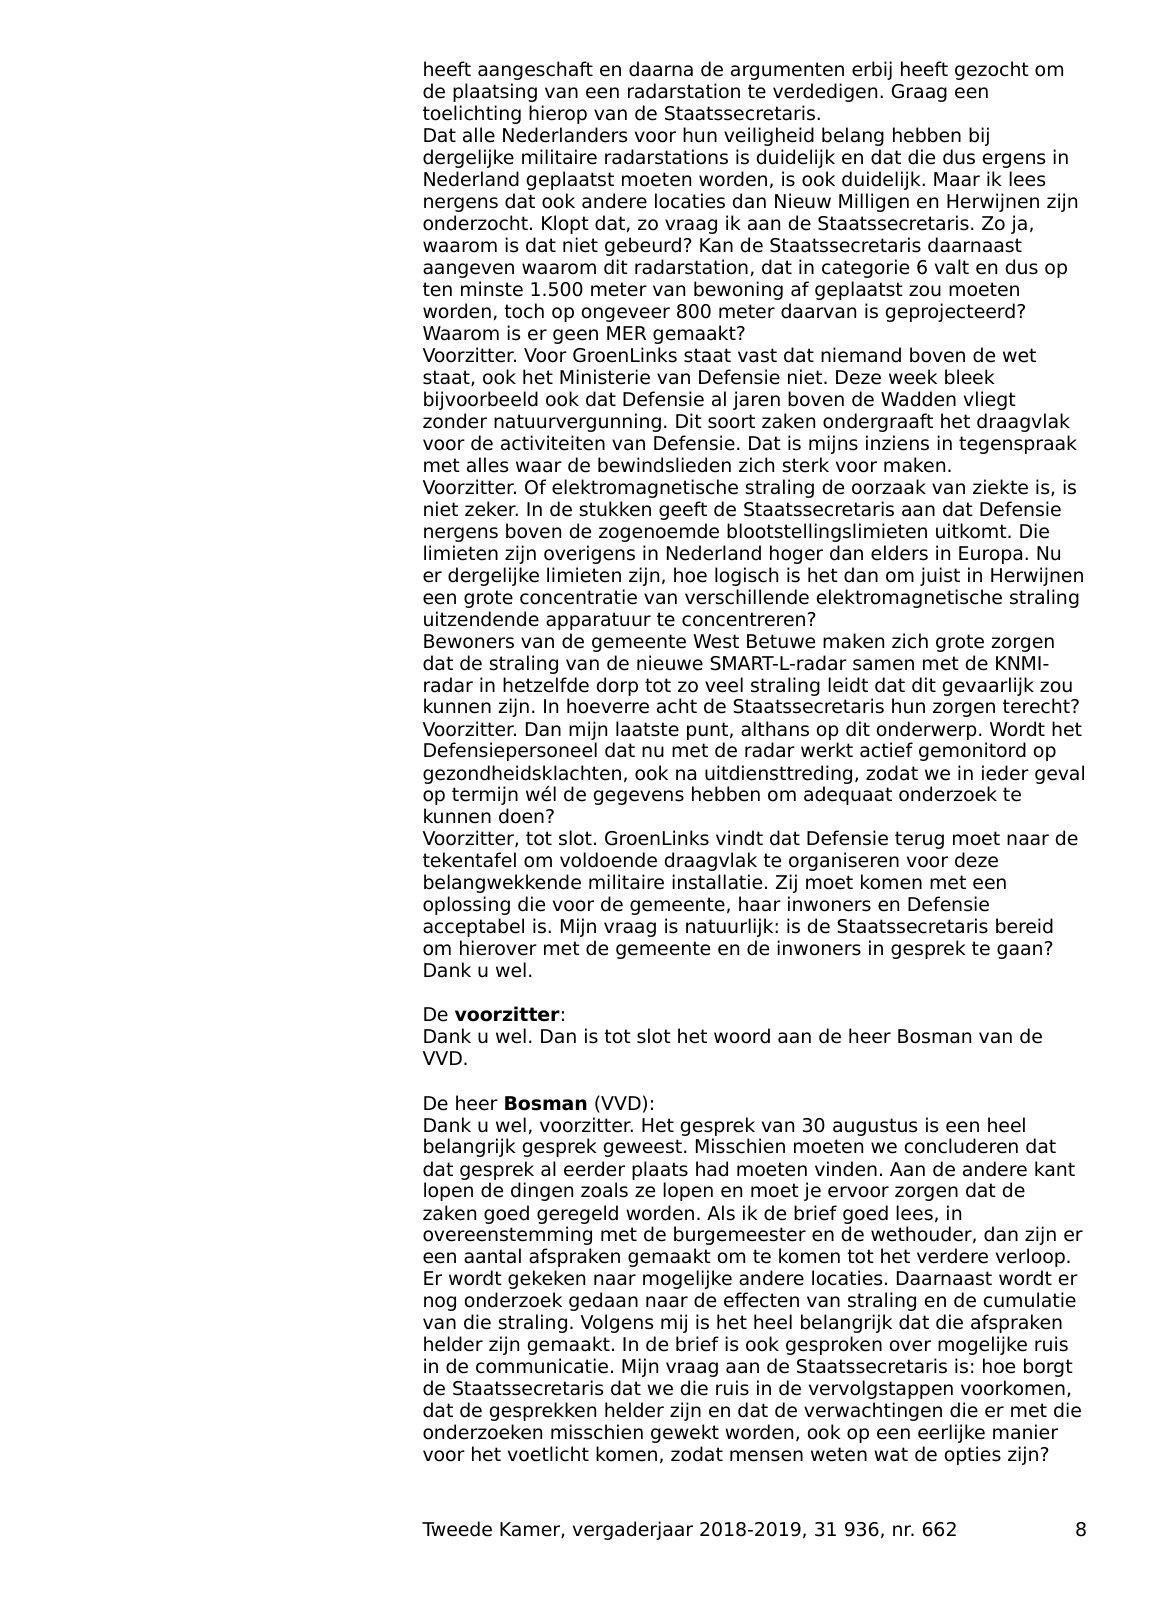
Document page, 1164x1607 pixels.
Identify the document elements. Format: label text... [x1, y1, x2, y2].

text heeft aangeschaft en daarna de argumenten erbij heeft gezocht om de plaatsing van een radarstation te verdedigen. Graag een toelichting hierop van de Staatssecretaris. [422, 59, 1087, 125]
text Dank u wel, voorzitter. Het gesprek van 30 augustus is een heel belangrijk gesprek geweest. Misschien moeten we concluderen dat dat gesprek al eerder plaats had moeten vinden. Aan de andere kant lopen de dingen zoals ze lopen en moet je ervoor zorgen dat de zaken goed geregeld worden. Als ik de brief goed lees, in overeenstemming met de burgemeester en de wethouder, dan zijn er een aantal afspraken gemaakt om te komen tot het verdere verloop. Er wordt gekeken naar mogelijke andere locaties. Daarnaast wordt er nog onderzoek gedaan naar de effecten van straling en de cumulatie van die straling. Volgens mij is het heel belangrijk dat die afspraken helder zijn gemaakt. In de brief is ook gesproken over mogelijke ruis in de communicatie. Mijn vraag aan de Staatssecretaris is: hoe borgt de Staatssecretaris dat we die ruis in de vervolgstappen voorkomen, dat de gesprekken helder zijn en dat de verwachtingen die er met die onderzoeken misschien gewekt worden, ook op een eerlijke manier voor het voetlicht komen, zodat mensen weten wat de opties zijn? [422, 1114, 1087, 1466]
text Voorzitter. Voor GroenLinks staat vast dat niemand boven de wet staat, ook het Ministerie van Defensie niet. Deze week bleek bijvoorbeeld ook dat Defensie al jaren boven de Wadden vliegt zonder natuurvergunning. Dit soort zaken ondergraaft het draagvlak voor de activiteiten van Defensie. Dat is mijns inziens in tegenspraak met alles waar de bewindslieden zich sterk voor maken. [422, 345, 1087, 477]
text Voorzitter, tot slot. GroenLinks vindt dat Defensie terug moet naar de tekentafel om voldoende draagvlak te organiseren voor deze belangwekkende militaire installatie. Zij moet komen met een oplossing die voor de gemeente, haar inwoners en Defensie acceptabel is. Mijn vraag is natuurlijk: is de Staatssecretaris bereid om hierover met de gemeente en de inwoners in gesprek te gaan? [422, 828, 1087, 960]
text Dank u wel. [422, 960, 1087, 982]
text Dank u wel. Dan is tot slot het woord aan de heer Bosman van de VVD. [422, 1026, 1087, 1070]
text Voorzitter. Of elektromagnetische straling de oorzaak van ziekte is, is niet zeker. In de stukken geeft de Staatssecretaris aan dat Defensie nergens boven de zogenoemde blootstellingslimieten uitkomt. Die limieten zijn overigens in Nederland hoger dan elders in Europa. Nu er dergelijke limieten zijn, hoe logisch is het dan om juist in Herwijnen een grote concentratie van verschillende elektromagnetische straling uitzendende apparatuur te concentreren? [422, 477, 1087, 631]
text Dat alle Nederlanders voor hun veiligheid belang hebben bij dergelijke militaire radarstations is duidelijk en dat die dus ergens in Nederland geplaatst moeten worden, is ook duidelijk. Maar ik lees nergens dat ook andere locaties dan Nieuw Milligen en Herwijnen zijn onderzocht. Klopt dat, zo vraag ik aan de Staatssecretaris. Zo ja, waarom is dat niet gebeurd? Kan de Staatssecretaris daarnaast aangeven waarom dit radarstation, dat in categorie 6 valt en dus op ten minste 1.500 meter van bewoning af geplaatst zou moeten worden, toch op ongeveer 800 meter daarvan is geprojecteerd? Waarom is er geen MER gemaakt? [422, 125, 1087, 345]
text De voorzitter: [422, 1004, 1087, 1026]
text Bewoners van de gemeente West Betuwe maken zich grote zorgen dat de straling van de nieuwe SMART-L-radar samen met de KNMI-radar in hetzelfde dorp tot zo veel straling leidt dat dit gevaarlijk zou kunnen zijn. In hoeverre acht de Staatssecretaris hun zorgen terecht? [422, 631, 1087, 718]
text Voorzitter. Dan mijn laatste punt, althans op dit onderwerp. Wordt het Defensiepersoneel dat nu met de radar werkt actief gemonitord op gezondheidsklachten, ook na uitdiensttreding, zodat we in ieder geval op termijn wél de gegevens hebben om adequaat onderzoek te kunnen doen? [422, 718, 1087, 828]
text De heer Bosman (VVD): [422, 1092, 1087, 1114]
